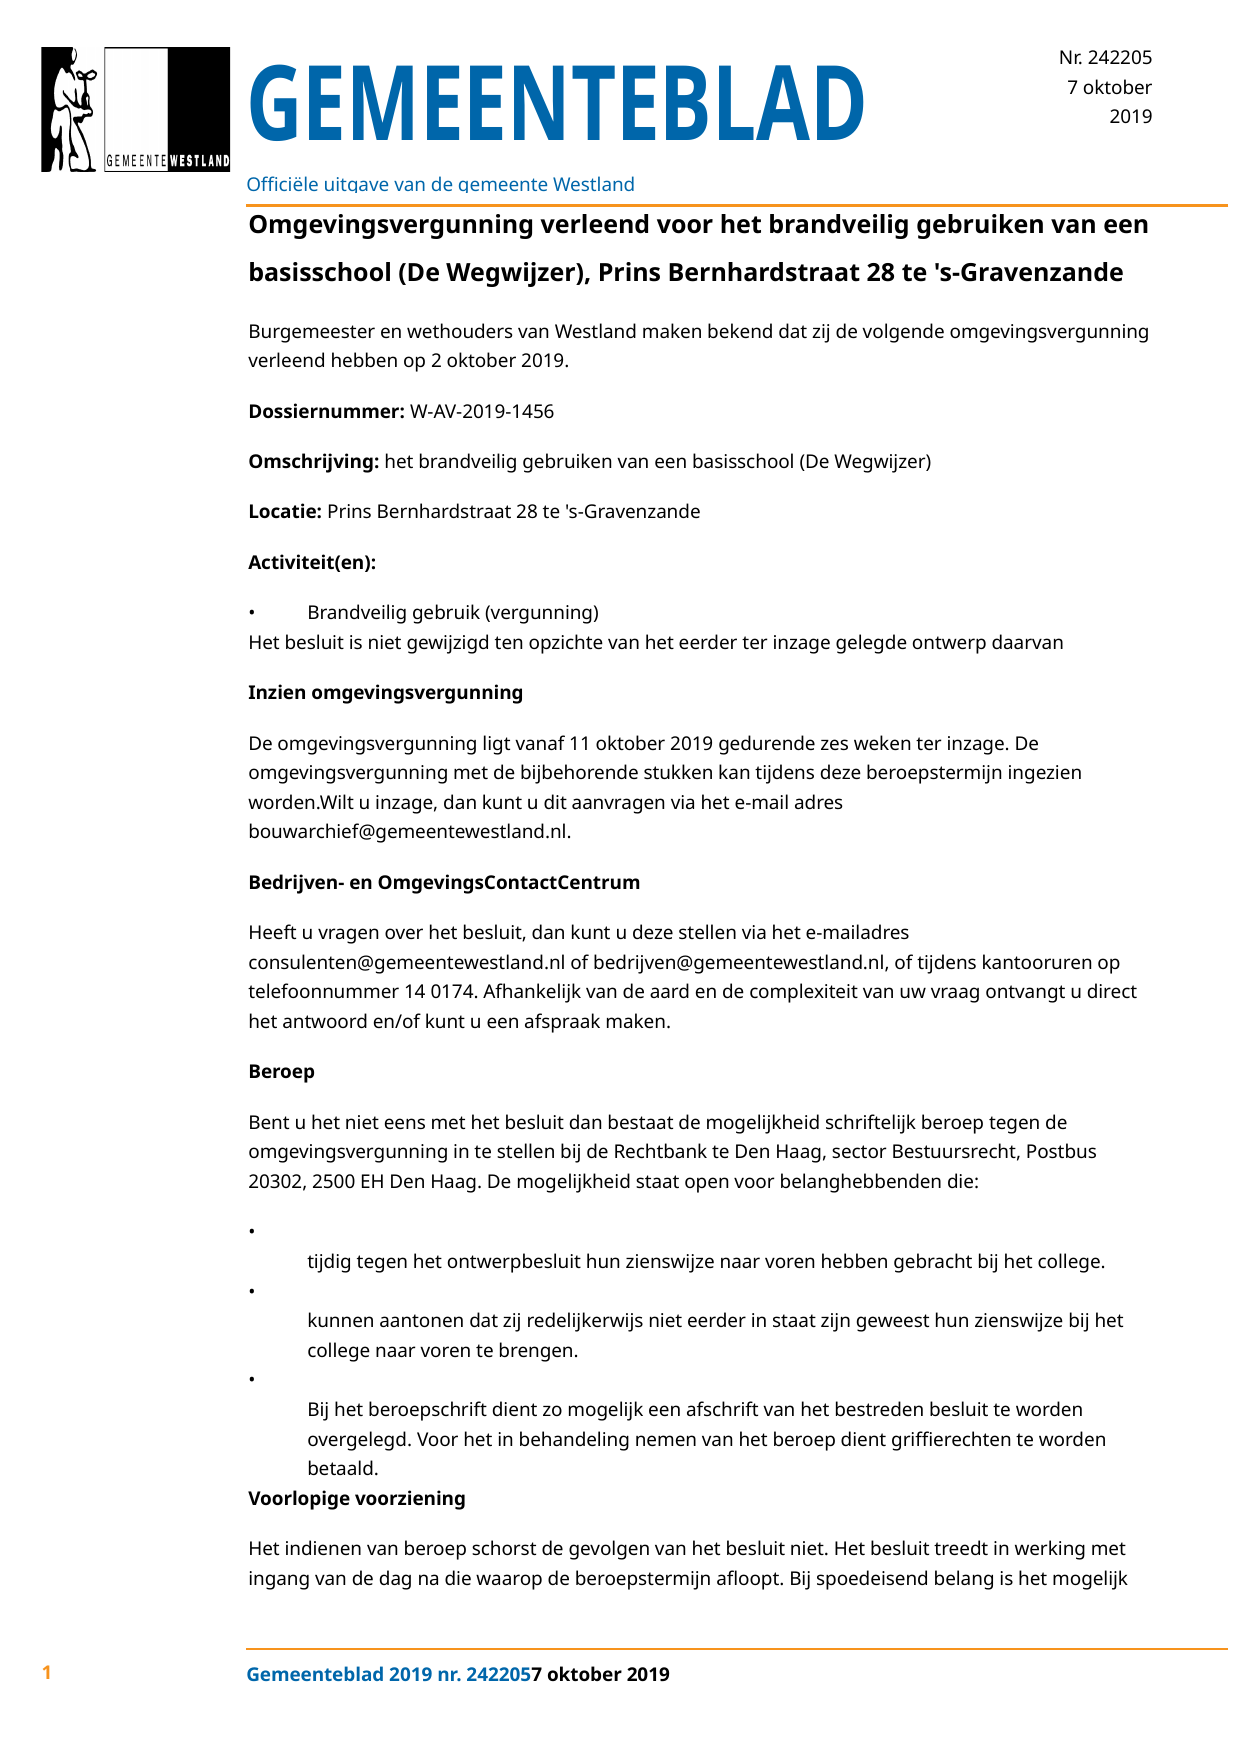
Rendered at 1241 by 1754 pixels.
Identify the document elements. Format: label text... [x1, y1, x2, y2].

text Inzien omgevingsvergunning [248, 679, 1152, 705]
text Voorlopige voorziening [248, 1485, 1152, 1511]
text Omschrijving: het brandveilig gebruiken van een basisschool (De Wegwijzer) [248, 448, 1152, 474]
text Activiteit(en): [248, 549, 1152, 575]
list Brandveilig gebruik (vergunning) [248, 599, 1152, 625]
picture [41, 47, 231, 172]
text Het indienen van beroep schorst de gevolgen van het besluit niet. Het besluit treedt in werking met ingang van de dag na die waarop de beroepstermijn afloopt. Bij spoedeisend belang is het mogelijk [248, 1535, 1152, 1591]
text Bedrijven- en OmgevingsContactCentrum [248, 869, 1152, 895]
list kunnen aantonen dat zij redelijkerwijs niet eerder in staat zijn geweest hun zienswijze bij het college naar voren te brengen. [248, 1307, 1152, 1363]
text Locatie: Prins Bernhardstraat 28 te 's-Gravenzande [248, 499, 1152, 524]
text Beroep [248, 1059, 1152, 1084]
text De omgevingsvergunning ligt vanaf 11 oktober 2019 gedurende zes weken ter inzage. De omgevingsvergunning met de bijbehorende stukken kan tijdens deze beroepstermijn ingezien worden.Wilt u inzage, dan kunt u dit aanvragen via het e-mail adres bouwarchief@gemeentewestland.nl. [248, 730, 1152, 844]
text Omgevingsvergunning verleend voor het brandveilig gebruiken van een basisschool (De Wegwijzer), Prins Bernhardstraat 28 te 's-Gravenzande [248, 207, 1152, 288]
text Het besluit is niet gewijzigd ten opzichte van het eerder ter inzage gelegde ontwerp daarvan [248, 629, 1152, 655]
list tijdig tegen het ontwerpbesluit hun zienswijze naar voren hebben gebracht bij het college. [248, 1248, 1152, 1274]
text Burgemeester en wethouders van Westland maken bekend dat zij de volgende omgevingsvergunning verleend hebben op 2 oktober 2019. [248, 318, 1152, 373]
text Dossiernummer: W-AV-2019-1456 [248, 398, 1152, 424]
text Heeft u vragen over het besluit, dan kunt u deze stellen via het e-mailadres consulenten@gemeentewestland.nl of bedrijven@gemeentewestland.nl, of tijdens kantooruren op telefoonnummer 14 0174. Afhankelijk van de aard en de complexiteit van uw vraag ontvangt u direct het antwoord en/of kunt u een afspraak maken. [248, 919, 1152, 1034]
list Bij het beroepschrift dient zo mogelijk een afschrift van het bestreden besluit te worden overgelegd. Voor het in behandeling nemen van het beroep dient griffierechten te worden betaald. [248, 1396, 1152, 1481]
text Bent u het niet eens met het besluit dan bestaat de mogelijkheid schriftelijk beroep tegen de omgevingsvergunning in te stellen bij de Rechtbank te Den Haag, sector Bestuursrecht, Postbus 20302, 2500 EH Den Haag. De mogelijkheid staat open voor belanghebbenden die: [248, 1109, 1152, 1194]
